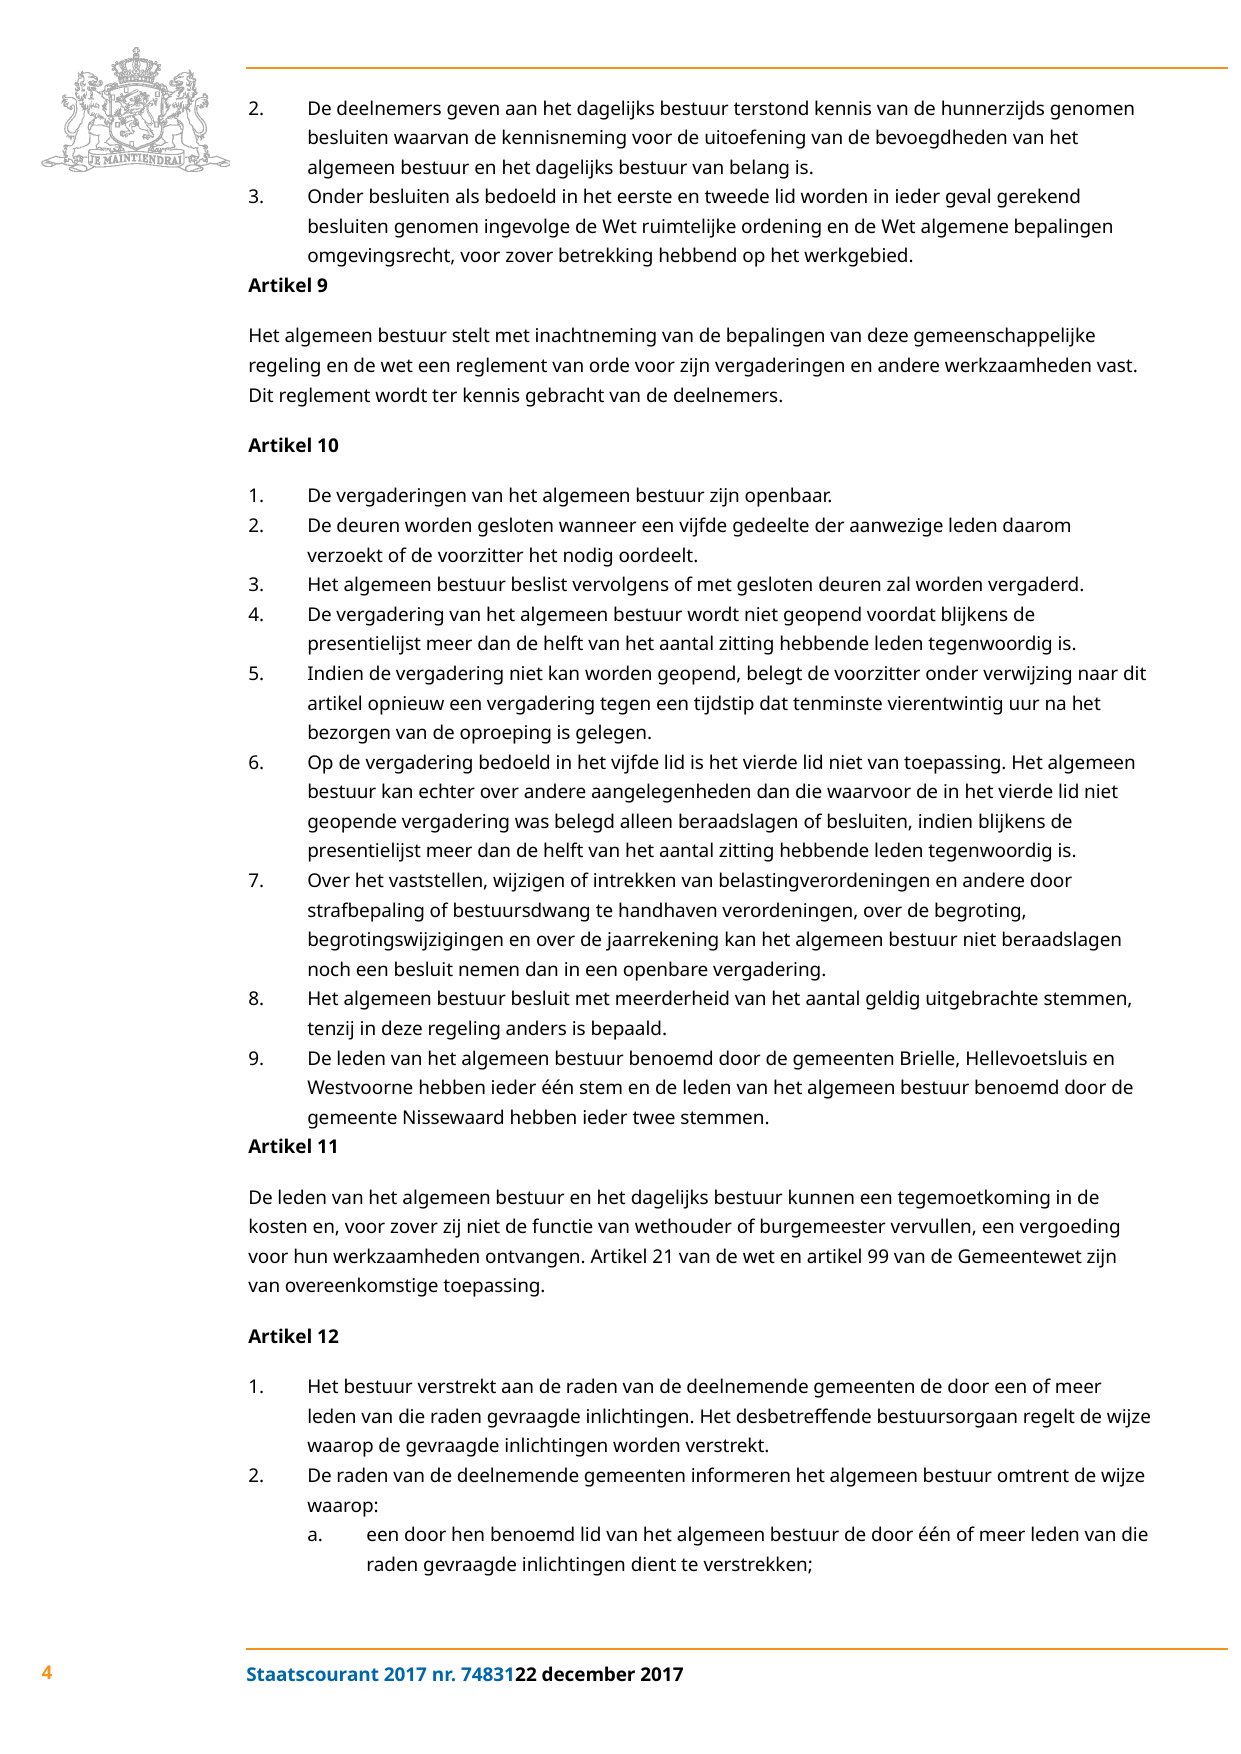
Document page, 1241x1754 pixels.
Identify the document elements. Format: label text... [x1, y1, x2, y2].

list Onder besluiten als bedoeld in het eerste en tweede lid worden in ieder geval gerekend besluiten genomen ingevolge de Wet ruimtelijke ordening en de Wet algemene bepalingen omgevingsrecht, voor zover betrekking hebbend op het werkgebied. [248, 183, 1152, 268]
text Artikel 12 [248, 1323, 1152, 1349]
list een door hen benoemd lid van het algemeen bestuur de door één of meer leden van die raden gevraagde inlichtingen dient te verstrekken; [307, 1521, 1152, 1577]
list De vergadering van het algemeen bestuur wordt niet geopend voordat blijkens de presentielijst meer dan de helft van het aantal zitting hebbende leden tegenwoordig is. [248, 601, 1152, 656]
list De raden van de deelnemende gemeenten informeren het algemeen bestuur omtrent de wijze waarop: [248, 1462, 1152, 1518]
text Artikel 10 [248, 432, 1152, 458]
list De leden van het algemeen bestuur benoemd door de gemeenten Brielle, Hellevoetsluis en Westvoorne hebben ieder één stem en de leden van het algemeen bestuur benoemd door de gemeente Nissewaard hebben ieder twee stemmen. [248, 1045, 1152, 1130]
list Over het vaststellen, wijzigen of intrekken van belastingverordeningen en andere door strafbepaling of bestuursdwang te handhaven verordeningen, over de begroting, begrotingswijzigingen en over de jaarrekening kan het algemeen bestuur niet beraadslagen noch een besluit nemen dan in een openbare vergadering. [248, 867, 1152, 982]
list De vergaderingen van het algemeen bestuur zijn openbaar. [248, 483, 1152, 508]
list Het bestuur verstrekt aan de raden van de deelnemende gemeenten de door een of meer leden van die raden gevraagde inlichtingen. Het desbetreffende bestuursorgaan regelt de wijze waarop de gevraagde inlichtingen worden verstrekt. [248, 1373, 1152, 1458]
list Op de vergadering bedoeld in het vijfde lid is het vierde lid niet van toepassing. Het algemeen bestuur kan echter over andere aangelegenheden dan die waarvoor de in het vierde lid niet geopende vergadering was belegd alleen beraadslagen of besluiten, indien blijkens de presentielijst meer dan de helft van het aantal zitting hebbende leden tegenwoordig is. [248, 749, 1152, 863]
text De leden van het algemeen bestuur en het dagelijks bestuur kunnen een tegemoetkoming in de kosten en, voor zover zij niet de functie van wethouder of burgemeester vervullen, een vergoeding voor hun werkzaamheden ontvangen. Artikel 21 van de wet en artikel 99 van de Gemeentewet zijn van overeenkomstige toepassing. [248, 1184, 1152, 1298]
picture [41, 47, 231, 172]
text Artikel 11 [248, 1133, 1152, 1159]
text Artikel 9 [248, 272, 1152, 298]
list De deuren worden gesloten wanneer een vijfde gedeelte der aanwezige leden daarom verzoekt of de voorzitter het nodig oordeelt. [248, 512, 1152, 568]
list Het algemeen bestuur besluit met meerderheid van het aantal geldig uitgebrachte stemmen, tenzij in deze regeling anders is bepaald. [248, 986, 1152, 1041]
list Indien de vergadering niet kan worden geopend, belegt de voorzitter onder verwijzing naar dit artikel opnieuw een vergadering tegen een tijdstip dat tenminste vierentwintig uur na het bezorgen van de oproeping is gelegen. [248, 660, 1152, 745]
list Het algemeen bestuur beslist vervolgens of met gesloten deuren zal worden vergaderd. [248, 571, 1152, 597]
text Het algemeen bestuur stelt met inachtneming van de bepalingen van deze gemeenschappelijke regeling en de wet een reglement van orde voor zijn vergaderingen en andere werkzaamheden vast. Dit reglement wordt ter kennis gebracht van de deelnemers. [248, 323, 1152, 408]
list De deelnemers geven aan het dagelijks bestuur terstond kennis van de hunnerzijds genomen besluiten waarvan de kennisneming voor de uitoefening van de bevoegdheden van het algemeen bestuur en het dagelijks bestuur van belang is. [248, 95, 1152, 180]
